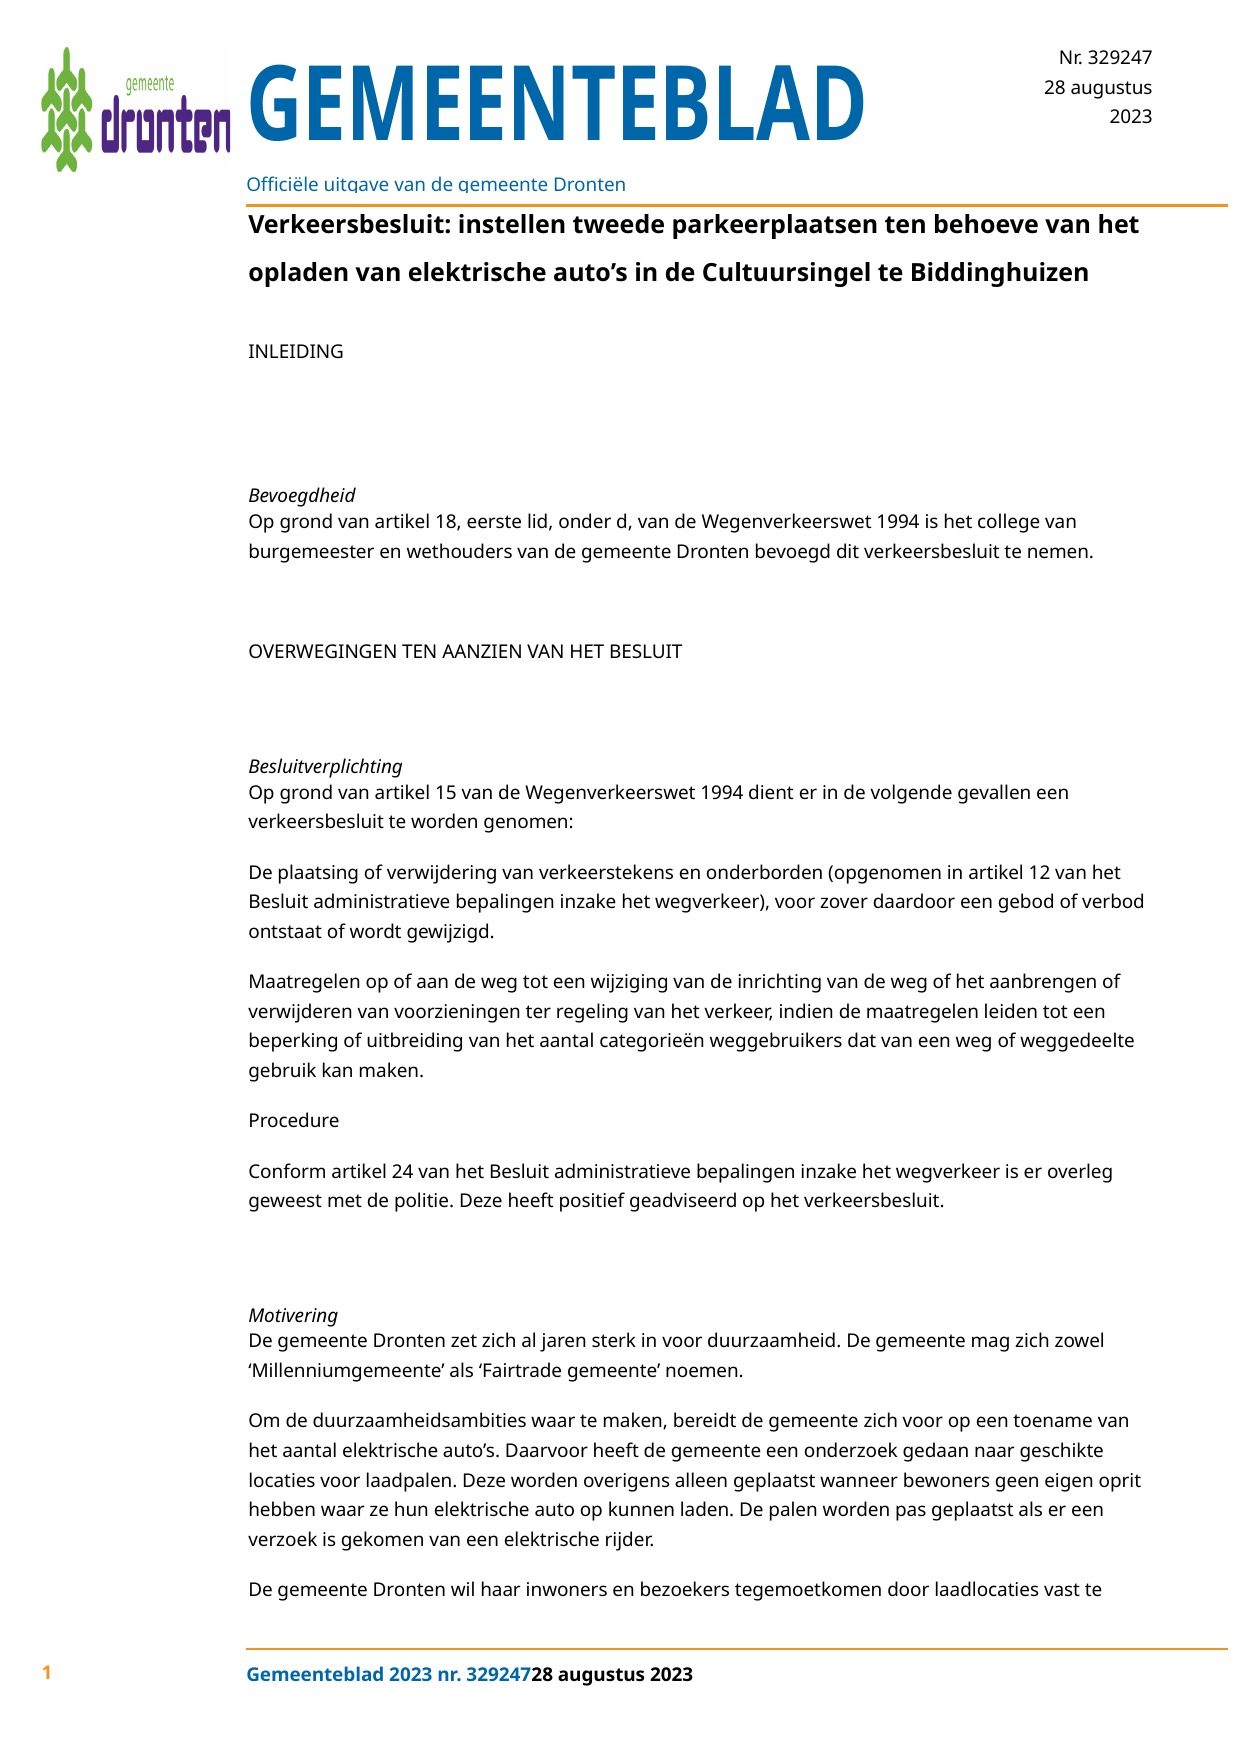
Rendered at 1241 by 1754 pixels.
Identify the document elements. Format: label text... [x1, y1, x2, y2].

text Bevoegdheid [248, 483, 1152, 508]
text Verkeersbesluit: instellen tweede parkeerplaatsen ten behoeve van het opladen van elektrische auto’s in de Cultuursingel te Biddinghuizen [248, 207, 1152, 288]
text Motivering [248, 1302, 1152, 1328]
text OVERWEGINGEN TEN AANZIEN VAN HET BESLUIT [248, 639, 1152, 664]
picture [41, 47, 231, 172]
text De gemeente Dronten zet zich al jaren sterk in voor duurzaamheid. De gemeente mag zich zowel ‘Millenniumgemeente’ als ‘Fairtrade gemeente’ noemen. [248, 1328, 1152, 1383]
text De plaatsing of verwijdering van verkeerstekens en onderborden (opgenomen in artikel 12 van het Besluit administratieve bepalingen inzake het wegverkeer), voor zover daardoor een gebod of verbod ontstaat of wordt gewijzigd. [248, 859, 1152, 944]
text Procedure [248, 1108, 1152, 1133]
text INLEIDING [248, 339, 1152, 364]
text De gemeente Dronten wil haar inwoners en bezoekers tegemoetkomen door laadlocaties vast te [248, 1576, 1152, 1602]
text Om de duurzaamheidsambities waar te maken, bereidt de gemeente zich voor op een toename van het aantal elektrische auto’s. Daarvoor heeft de gemeente een onderzoek gedaan naar geschikte locaties voor laadpalen. Deze worden overigens alleen geplaatst wanneer bewoners geen eigen oprit hebben waar ze hun elektrische auto op kunnen laden. De palen worden pas geplaatst als er een verzoek is gekomen van een elektrische rijder. [248, 1408, 1152, 1552]
text Op grond van artikel 18, eerste lid, onder d, van de Wegenverkeerswet 1994 is het college van burgemeester en wethouders van de gemeente Dronten bevoegd dit verkeersbesluit te nemen. [248, 508, 1152, 564]
text Conform artikel 24 van het Besluit administratieve bepalingen inzake het wegverkeer is er overleg geweest met de politie. Deze heeft positief geadviseerd op het verkeersbesluit. [248, 1158, 1152, 1213]
text Besluitverplichting [248, 753, 1152, 779]
text Maatregelen op of aan de weg tot een wijziging van de inrichting van de weg of het aanbrengen of verwijderen van voorzieningen ter regeling van het verkeer, indien de maatregelen leiden tot een beperking of uitbreiding van het aantal categorieën weggebruikers dat van een weg of weggedeelte gebruik kan maken. [248, 968, 1152, 1083]
text Op grond van artikel 15 van de Wegenverkeerswet 1994 dient er in de volgende gevallen een verkeersbesluit te worden genomen: [248, 779, 1152, 834]
